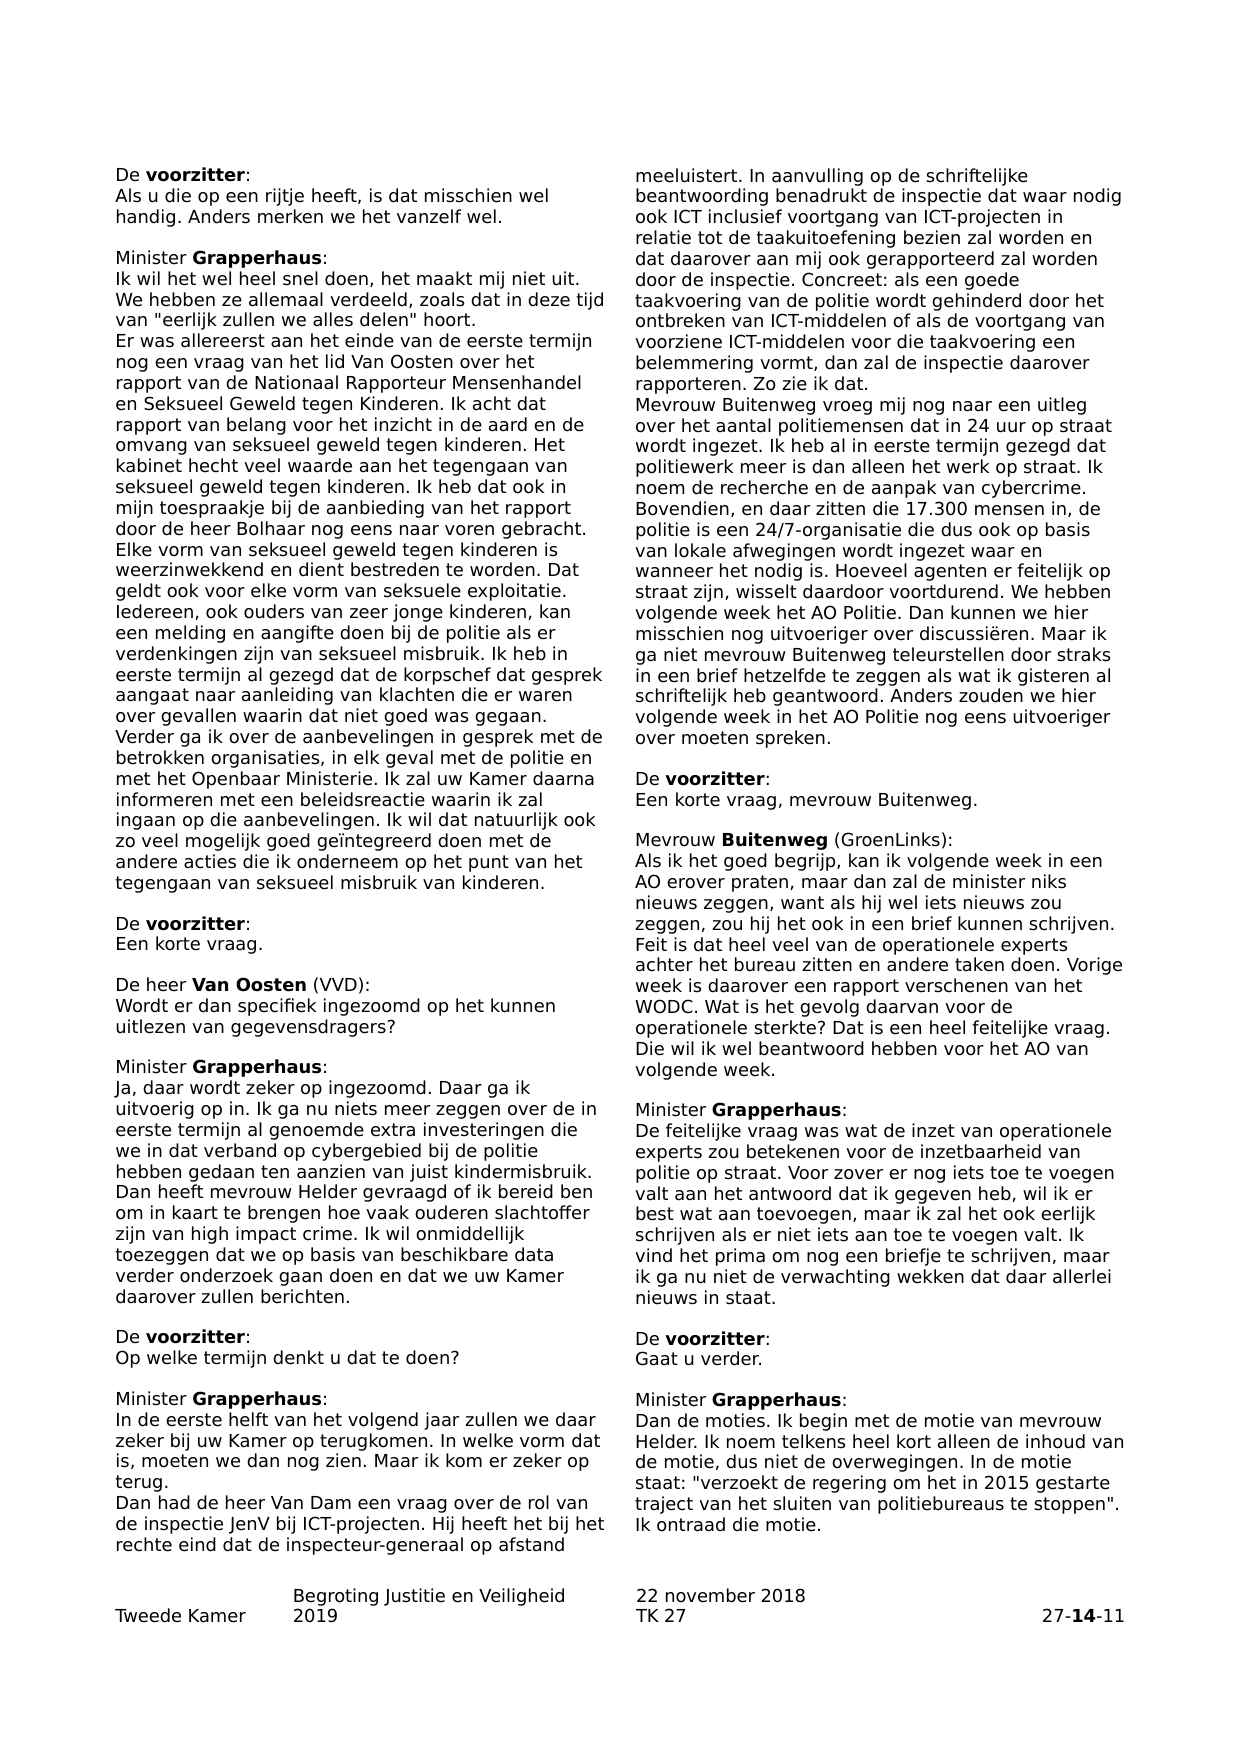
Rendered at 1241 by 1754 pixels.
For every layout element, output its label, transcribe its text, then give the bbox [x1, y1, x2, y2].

text De voorzitter: [115, 913, 605, 934]
text Mevrouw Buitenweg vroeg mij nog naar een uitleg over het aantal politiemensen dat in 24 uur op straat wordt ingezet. Ik heb al in eerste termijn gezegd dat politiewerk meer is dan alleen het werk op straat. Ik noem de recherche en de aanpak van cybercrime. Bovendien, en daar zitten die 17.300 mensen in, de politie is een 24/7-organisatie die dus ook op basis van lokale afwegingen wordt ingezet waar en wanneer het nodig is. Hoeveel agenten er feitelijk op straat zijn, wisselt daardoor voortdurend. We hebben volgende week het AO Politie. Dan kunnen we hier misschien nog uitvoeriger over discussiëren. Maar ik ga niet mevrouw Buitenweg teleurstellen door straks in een brief hetzelfde te zeggen als wat ik gisteren al schriftelijk heb geantwoord. Anders zouden we hier volgende week in het AO Politie nog eens uitvoeriger over moeten spreken. [635, 394, 1125, 749]
text Dan heeft mevrouw Helder gevraagd of ik bereid ben om in kaart te brengen hoe vaak ouderen slachtoffer zijn van high impact crime. Ik wil onmiddellijk toezeggen dat we op basis van beschikbare data verder onderzoek gaan doen en dat we uw Kamer daarover zullen berichten. [115, 1182, 605, 1307]
text Minister Grapperhaus: [635, 1390, 1125, 1411]
text De heer Van Oosten (VVD): [115, 975, 605, 996]
text De voorzitter: [115, 1327, 605, 1348]
text Minister Grapperhaus: [115, 248, 605, 268]
text De feitelijke vraag was wat de inzet van operationele experts zou betekenen voor de inzetbaarheid van politie op straat. Voor zover er nog iets toe te voegen valt aan het antwoord dat ik gegeven heb, wil ik er best wat aan toevoegen, maar ik zal het ook eerlijk schrijven als er niet iets aan toe te voegen valt. Ik vind het prima om nog een briefje te schrijven, maar ik ga nu niet de verwachting wekken dat daar allerlei nieuws in staat. [635, 1121, 1125, 1308]
text Dan had de heer Van Dam een vraag over de rol van de inspectie JenV bij ICT-projecten. Hij heeft het bij het rechte eind dat de inspecteur-generaal op afstand [115, 1493, 605, 1555]
text Er was allereerst aan het einde van de eerste termijn nog een vraag van het lid Van Oosten over het rapport van de Nationaal Rapporteur Mensenhandel en Seksueel Geweld tegen Kinderen. Ik acht dat rapport van belang voor het inzicht in de aard en de omvang van seksueel geweld tegen kinderen. Het kabinet hecht veel waarde aan het tegengaan van seksueel geweld tegen kinderen. Ik heb dat ook in mijn toespraakje bij de aanbieding van het rapport door de heer Bolhaar nog eens naar voren gebracht. Elke vorm van seksueel geweld tegen kinderen is weerzinwekkend en dient bestreden te worden. Dat geldt ook voor elke vorm van seksuele exploitatie. Iedereen, ook ouders van zeer jonge kinderen, kan een melding en aangifte doen bij de politie als er verdenkingen zijn van seksueel misbruik. Ik heb in eerste termijn al gezegd dat de korpschef dat gesprek aangaat naar aanleiding van klachten die er waren over gevallen waarin dat niet goed was gegaan. Verder ga ik over de aanbevelingen in gesprek met de betrokken organisaties, in elk geval met de politie en met het Openbaar Ministerie. Ik zal uw Kamer daarna informeren met een beleidsreactie waarin ik zal ingaan op die aanbevelingen. Ik wil dat natuurlijk ook zo veel mogelijk goed geïntegreerd doen met de andere acties die ik onderneem op het punt van het tegengaan van seksueel misbruik van kinderen. [115, 331, 605, 893]
text Ja, daar wordt zeker op ingezoomd. Daar ga ik uitvoerig op in. Ik ga nu niets meer zeggen over de in eerste termijn al genoemde extra investeringen die we in dat verband op cybergebied bij de politie hebben gedaan ten aanzien van juist kindermisbruik. [115, 1078, 605, 1182]
text Op welke termijn denkt u dat te doen? [115, 1348, 605, 1369]
text Mevrouw Buitenweg (GroenLinks): [635, 830, 1125, 851]
text De voorzitter: [635, 1328, 1125, 1349]
text Gaat u verder. [635, 1349, 1125, 1370]
text Minister Grapperhaus: [115, 1057, 605, 1078]
text Een korte vraag, mevrouw Buitenweg. [635, 789, 1125, 810]
text De voorzitter: [635, 769, 1125, 789]
text Minister Grapperhaus: [635, 1100, 1125, 1121]
text Als u die op een rijtje heeft, is dat misschien wel handig. Anders merken we het vanzelf wel. [115, 186, 605, 228]
text Minister Grapperhaus: [115, 1389, 605, 1409]
text Een korte vraag. [115, 934, 605, 955]
text Wordt er dan specifiek ingezoomd op het kunnen uitlezen van gegevensdragers? [115, 996, 605, 1037]
text Ik wil het wel heel snel doen, het maakt mij niet uit. We hebben ze allemaal verdeeld, zoals dat in deze tijd van "eerlijk zullen we alles delen" hoort. [115, 268, 605, 331]
text meeluistert. In aanvulling op de schriftelijke beantwoording benadrukt de inspectie dat waar nodig ook ICT inclusief voortgang van ICT-projecten in relatie tot de taakuitoefening bezien zal worden en dat daarover aan mij ook gerapporteerd zal worden door de inspectie. Concreet: als een goede taakvoering van de politie wordt gehinderd door het ontbreken van ICT-middelen of als de voortgang van voorziene ICT-middelen voor die taakvoering een belemmering vormt, dan zal de inspectie daarover rapporteren. Zo zie ik dat. [635, 165, 1125, 394]
text Dan de moties. Ik begin met de motie van mevrouw Helder. Ik noem telkens heel kort alleen de inhoud van de motie, dus niet de overwegingen. In de motie staat: "verzoekt de regering om het in 2015 gestarte traject van het sluiten van politiebureaus te stoppen". Ik ontraad die motie. [635, 1411, 1125, 1536]
text In de eerste helft van het volgend jaar zullen we daar zeker bij uw Kamer op terugkomen. In welke vorm dat is, moeten we dan nog zien. Maar ik kom er zeker op terug. [115, 1409, 605, 1493]
text De voorzitter: [115, 165, 605, 186]
text Als ik het goed begrijp, kan ik volgende week in een AO erover praten, maar dan zal de minister niks nieuws zeggen, want als hij wel iets nieuws zou zeggen, zou hij het ook in een brief kunnen schrijven. Feit is dat heel veel van de operationele experts achter het bureau zitten en andere taken doen. Vorige week is daarover een rapport verschenen van het WODC. Wat is het gevolg daarvan voor de operationele sterkte? Dat is een heel feitelijke vraag. Die wil ik wel beantwoord hebben voor het AO van volgende week. [635, 851, 1125, 1080]
